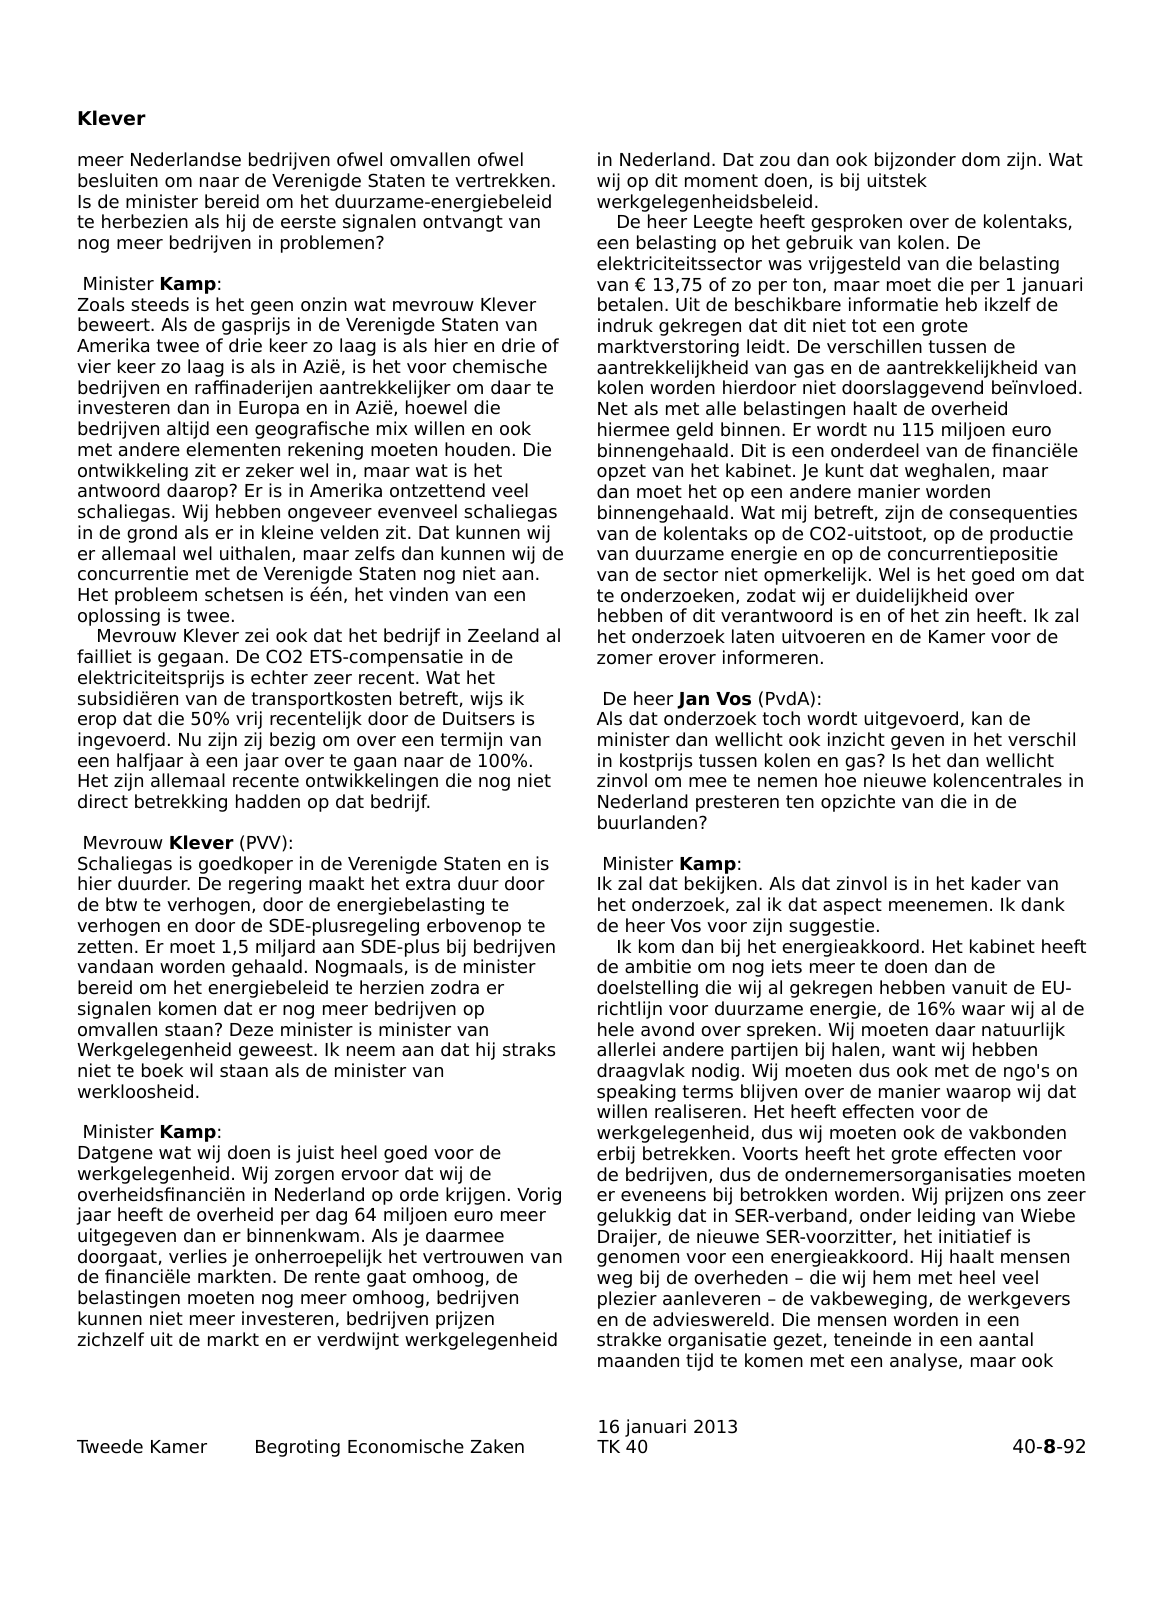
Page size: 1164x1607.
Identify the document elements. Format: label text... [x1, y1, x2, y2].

text Schaliegas is goedkoper in de Verenigde Staten en is hier duurder. De regering maakt het extra duur door de btw te verhogen, door de energiebelasting te verhogen en door de SDE-plusregeling erbovenop te zetten. Er moet 1,5 miljard aan SDE-plus bij bedrijven vandaan worden gehaald. Nogmaals, is de minister bereid om het energiebeleid te herzien zodra er signalen komen dat er nog meer bedrijven op omvallen staan? Deze minister is minister van Werkgelegenheid geweest. Ik neem aan dat hij straks niet te boek wil staan als de minister van werkloosheid. [77, 853, 567, 1102]
text Ik zal dat bekijken. Als dat zinvol is in het kader van het onderzoek, zal ik dat aspect meenemen. Ik dank de heer Vos voor zijn suggestie. [596, 874, 1087, 936]
text in Nederland. Dat zou dan ook bijzonder dom zijn. Wat wij op dit moment doen, is bij uitstek werkgelegenheidsbeleid. [596, 150, 1087, 212]
text Mevrouw Klever zei ook dat het bedrijf in Zeeland al failliet is gegaan. De CO2 ETS-compensatie in de elektriciteitsprijs is echter zeer recent. Wat het subsidiëren van de transportkosten betreft, wijs ik erop dat die 50% vrij recentelijk door de Duitsers is ingevoerd. Nu zijn zij bezig om over een termijn van een halfjaar à een jaar over te gaan naar de 100%. Het zijn allemaal recente ontwikkelingen die nog niet direct betrekking hadden op dat bedrijf. [77, 626, 567, 813]
text Mevrouw Klever (PVV): [77, 833, 567, 853]
text De heer Jan Vos (PvdA): [596, 688, 1087, 709]
text Ik kom dan bij het energieakkoord. Het kabinet heeft de ambitie om nog iets meer te doen dan de doelstelling die wij al gekregen hebben vanuit de EU-richtlijn voor duurzame energie, de 16% waar wij al de hele avond over spreken. Wij moeten daar natuurlijk allerlei andere partijen bij halen, want wij hebben draagvlak nodig. Wij moeten dus ook met de ngo's on speaking terms blijven over de manier waarop wij dat willen realiseren. Het heeft effecten voor de werkgelegenheid, dus wij moeten ook de vakbonden erbij betrekken. Voorts heeft het grote effecten voor de bedrijven, dus de ondernemersorganisaties moeten er eveneens bij betrokken worden. Wij prijzen ons zeer gelukkig dat in SER-verband, onder leiding van Wiebe Draijer, de nieuwe SER-voorzitter, het initiatief is genomen voor een energieakkoord. Hij haalt mensen weg bij de overheden – die wij hem met heel veel plezier aanleveren – de vakbeweging, de werkgevers en de advieswereld. Die mensen worden in een strakke organisatie gezet, teneinde in een aantal maanden tijd te komen met een analyse, maar ook [596, 936, 1087, 1372]
text meer Nederlandse bedrijven ofwel omvallen ofwel besluiten om naar de Verenigde Staten te vertrekken. Is de minister bereid om het duurzame-energiebeleid te herbezien als hij de eerste signalen ontvangt van nog meer bedrijven in problemen? [77, 150, 567, 254]
text Minister Kamp: [77, 1122, 567, 1143]
text Minister Kamp: [77, 274, 567, 294]
text De heer Leegte heeft gesproken over de kolentaks, een belasting op het gebruik van kolen. De elektriciteitssector was vrijgesteld van die belasting van € 13,75 of zo per ton, maar moet die per 1 januari betalen. Uit de beschikbare informatie heb ikzelf de indruk gekregen dat dit niet tot een grote marktverstoring leidt. De verschillen tussen de aantrekkelijkheid van gas en de aantrekkelijkheid van kolen worden hierdoor niet doorslaggevend beïnvloed. Net als met alle belastingen haalt de overheid hiermee geld binnen. Er wordt nu 115 miljoen euro binnengehaald. Dit is een onderdeel van de financiële opzet van het kabinet. Je kunt dat weghalen, maar dan moet het op een andere manier worden binnengehaald. Wat mij betreft, zijn de consequenties van de kolentaks op de CO2-uitstoot, op de productie van duurzame energie en op de concurrentiepositie van de sector niet opmerkelijk. Wel is het goed om dat te onderzoeken, zodat wij er duidelijkheid over hebben of dit verantwoord is en of het zin heeft. Ik zal het onderzoek laten uitvoeren en de Kamer voor de zomer erover informeren. [596, 212, 1087, 668]
text Zoals steeds is het geen onzin wat mevrouw Klever beweert. Als de gasprijs in de Verenigde Staten van Amerika twee of drie keer zo laag is als hier en drie of vier keer zo laag is als in Azië, is het voor chemische bedrijven en raffinaderijen aantrekkelijker om daar te investeren dan in Europa en in Azië, hoewel die bedrijven altijd een geografische mix willen en ook met andere elementen rekening moeten houden. Die ontwikkeling zit er zeker wel in, maar wat is het antwoord daarop? Er is in Amerika ontzettend veel schaliegas. Wij hebben ongeveer evenveel schaliegas in de grond als er in kleine velden zit. Dat kunnen wij er allemaal wel uithalen, maar zelfs dan kunnen wij de concurrentie met de Verenigde Staten nog niet aan. Het probleem schetsen is één, het vinden van een oplossing is twee. [77, 294, 567, 626]
text Als dat onderzoek toch wordt uitgevoerd, kan de minister dan wellicht ook inzicht geven in het verschil in kostprijs tussen kolen en gas? Is het dan wellicht zinvol om mee te nemen hoe nieuwe kolencentrales in Nederland presteren ten opzichte van die in de buurlanden? [596, 709, 1087, 833]
text Datgene wat wij doen is juist heel goed voor de werkgelegenheid. Wij zorgen ervoor dat wij de overheidsfinanciën in Nederland op orde krijgen. Vorig jaar heeft de overheid per dag 64 miljoen euro meer uitgegeven dan er binnenkwam. Als je daarmee doorgaat, verlies je onherroepelijk het vertrouwen van de financiële markten. De rente gaat omhoog, de belastingen moeten nog meer omhoog, bedrijven kunnen niet meer investeren, bedrijven prijzen zichzelf uit de markt en er verdwijnt werkgelegenheid [77, 1143, 567, 1350]
text Minister Kamp: [596, 853, 1087, 874]
